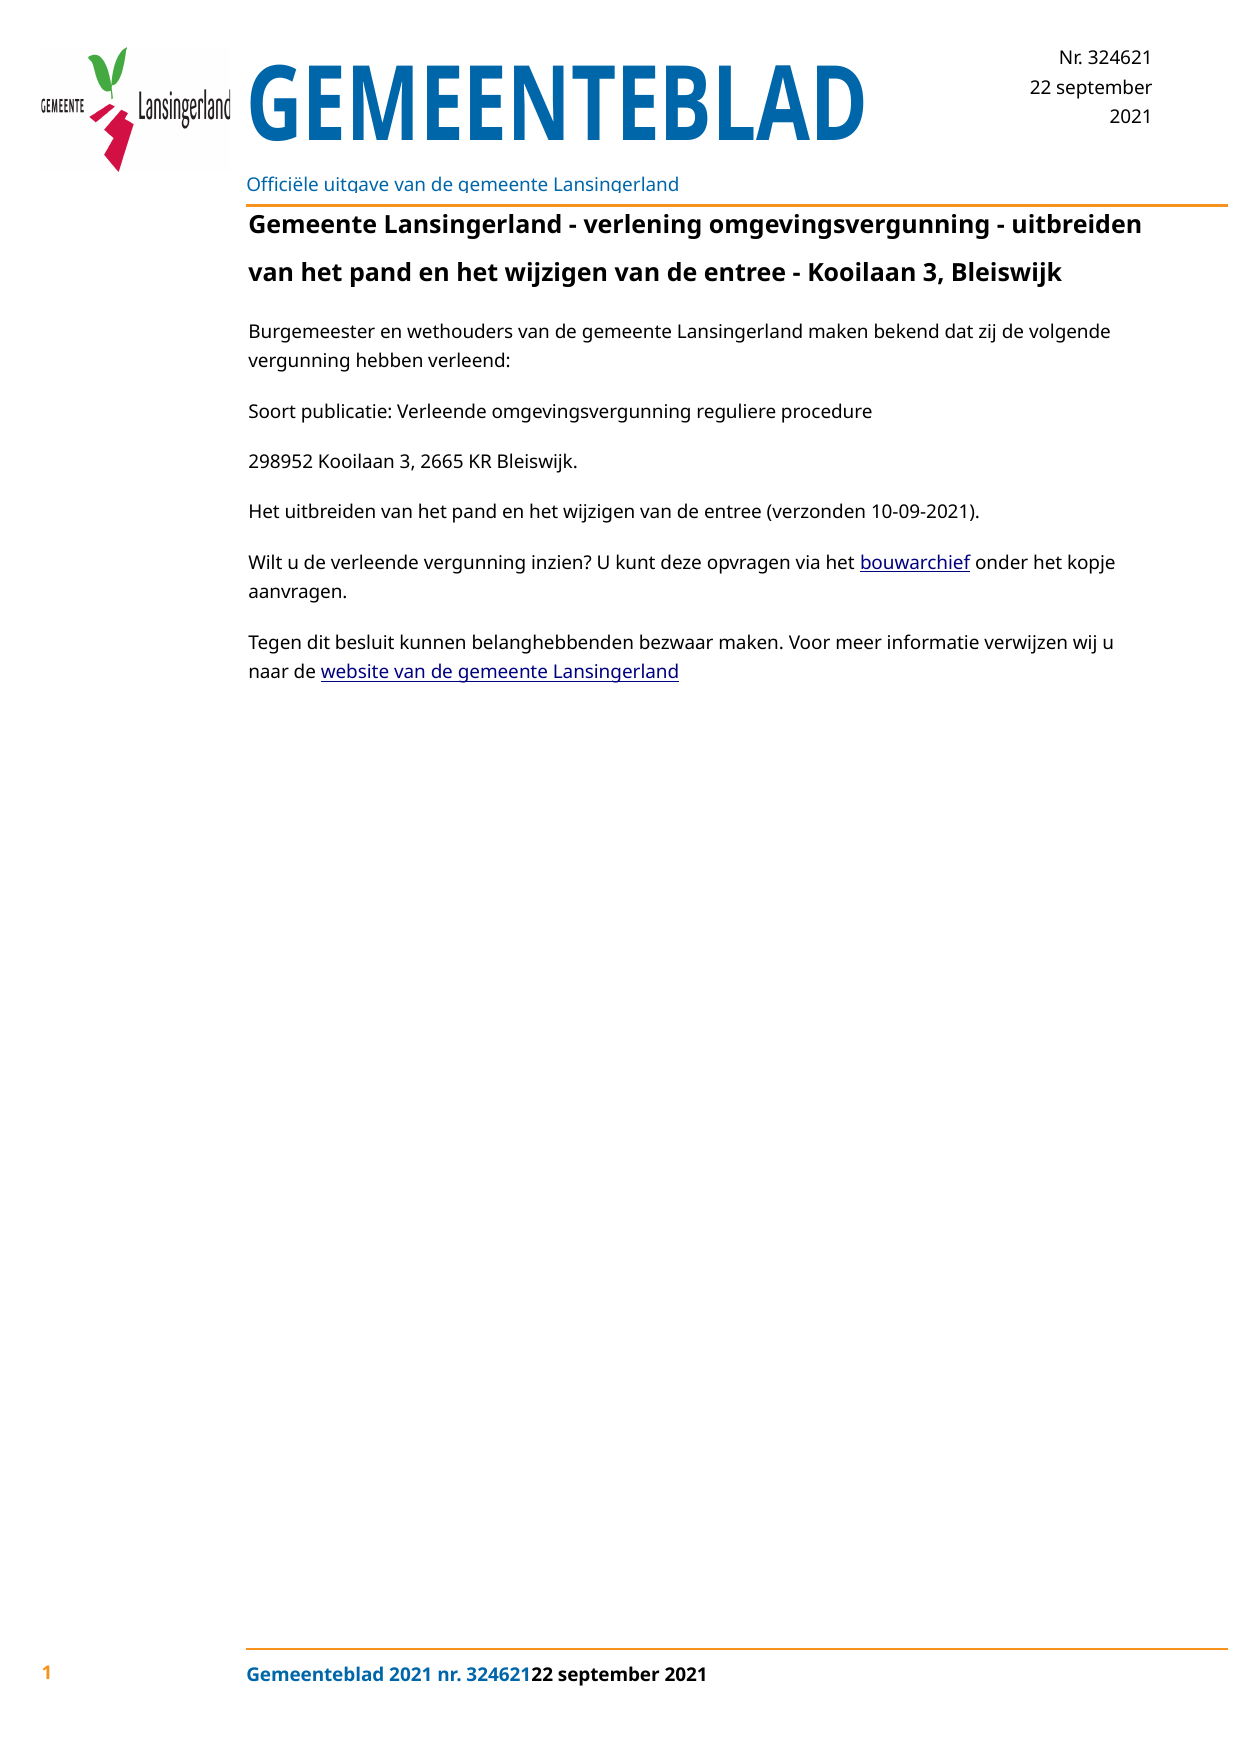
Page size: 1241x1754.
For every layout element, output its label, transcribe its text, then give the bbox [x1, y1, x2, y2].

text Wilt u de verleende vergunning inzien? U kunt deze opvragen via het bouwarchief onder het kopje aanvragen. [248, 549, 1152, 604]
text Soort publicatie: Verleende omgevingsvergunning reguliere procedure [248, 398, 1152, 424]
text Gemeente Lansingerland - verlening omgevingsvergunning - uitbreiden van het pand en het wijzigen van de entree - Kooilaan 3, Bleiswijk [248, 207, 1152, 288]
text Het uitbreiden van het pand en het wijzigen van de entree (verzonden 10-09-2021). [248, 499, 1152, 524]
text Burgemeester en wethouders van de gemeente Lansingerland maken bekend dat zij de volgende vergunning hebben verleend: [248, 318, 1152, 373]
text Tegen dit besluit kunnen belanghebbenden bezwaar maken. Voor meer informatie verwijzen wij u naar de website van de gemeente Lansingerland [248, 629, 1152, 684]
text 298952 Kooilaan 3, 2665 KR Bleiswijk. [248, 448, 1152, 474]
picture [41, 47, 231, 172]
